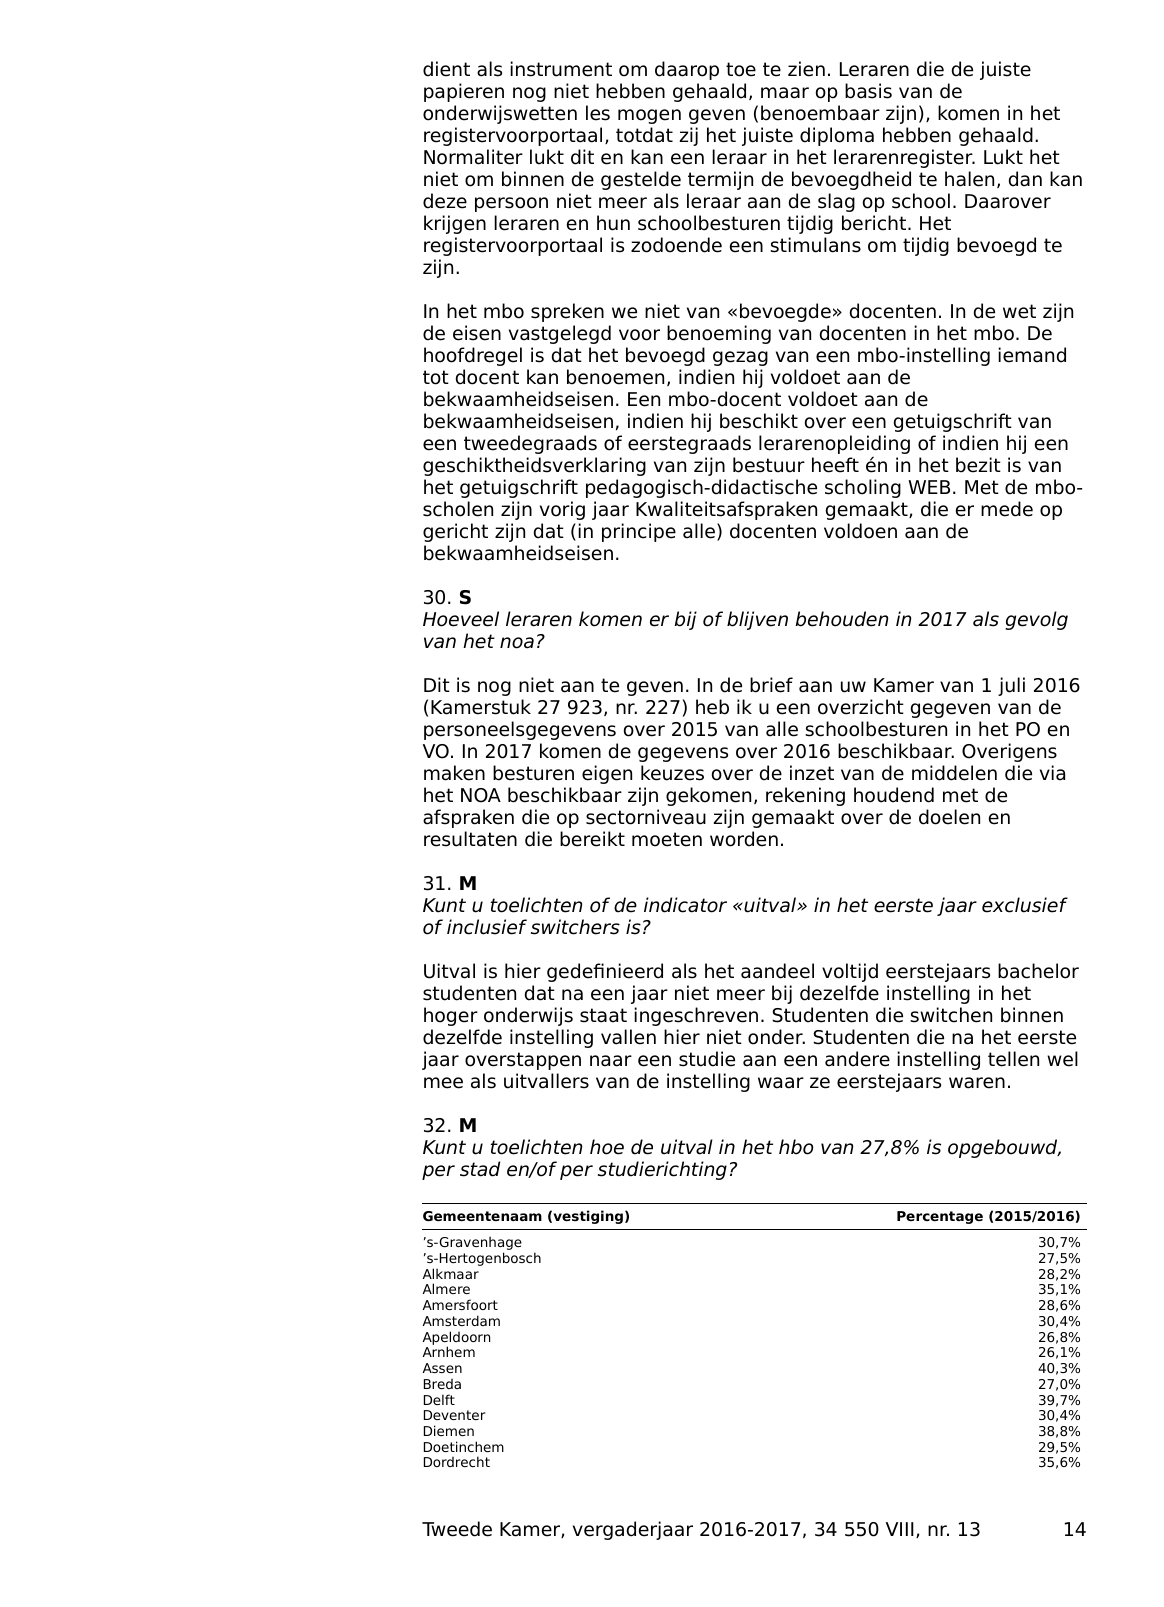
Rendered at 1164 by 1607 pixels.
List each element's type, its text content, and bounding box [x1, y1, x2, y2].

table_cell Breda [422, 1377, 712, 1392]
text 32. M [422, 1115, 1087, 1137]
table_cell 27,0% [712, 1377, 1087, 1392]
table_cell ’s-Hertogenbosch [422, 1251, 712, 1266]
table_cell Apeldoorn [422, 1329, 712, 1345]
table_cell Amsterdam [422, 1314, 712, 1329]
table_cell Delft [422, 1392, 712, 1408]
text Kunt u toelichten hoe de uitval in het hbo van 27,8% is opgebouwd, per stad en/of per studierichting? [422, 1137, 1087, 1181]
text In het mbo spreken we niet van «bevoegde» docenten. In de wet zijn de eisen vastgelegd voor benoeming van docenten in het mbo. De hoofdregel is dat het bevoegd gezag van een mbo-instelling iemand tot docent kan benoemen, indien hij voldoet aan de bekwaamheidseisen. Een mbo-docent voldoet aan de bekwaamheidseisen, indien hij beschikt over een getuigschrift van een tweedegraads of eerstegraads lerarenopleiding of indien hij een geschiktheidsverklaring van zijn bestuur heeft én in het bezit is van het getuigschrift pedagogisch-didactische scholing WEB. Met de mbo-scholen zijn vorig jaar Kwaliteitsafspraken gemaakt, die er mede op gericht zijn dat (in principe alle) docenten voldoen aan de bekwaamheidseisen. [422, 301, 1087, 565]
table_cell ’s-Gravenhage [422, 1230, 712, 1251]
table_cell 26,1% [712, 1345, 1087, 1361]
table_cell Almere [422, 1282, 712, 1298]
table_cell 39,7% [712, 1392, 1087, 1408]
table_cell 30,4% [712, 1408, 1087, 1424]
text dient als instrument om daarop toe te zien. Leraren die de juiste papieren nog niet hebben gehaald, maar op basis van de onderwijswetten les mogen geven (benoembaar zijn), komen in het registervoorportaal, totdat zij het juiste diploma hebben gehaald. Normaliter lukt dit en kan een leraar in het lerarenregister. Lukt het niet om binnen de gestelde termijn de bevoegdheid te halen, dan kan deze persoon niet meer als leraar aan de slag op school. Daarover krijgen leraren en hun schoolbesturen tijdig bericht. Het registervoorportaal is zodoende een stimulans om tijdig bevoegd te zijn. [422, 59, 1087, 279]
table_cell 40,3% [712, 1361, 1087, 1377]
text Kunt u toelichten of de indicator «uitval» in het eerste jaar exclusief of inclusief switchers is? [422, 895, 1087, 939]
text 30. S [422, 587, 1087, 609]
table_cell 28,6% [712, 1298, 1087, 1314]
text Hoeveel leraren komen er bij of blijven behouden in 2017 als gevolg van het noa? [422, 609, 1087, 653]
table_cell 29,5% [712, 1440, 1087, 1455]
text 31. M [422, 873, 1087, 895]
table_header Gemeentenaam (vestiging) [422, 1204, 712, 1229]
table_cell Doetinchem [422, 1440, 712, 1455]
table_cell 26,8% [712, 1329, 1087, 1345]
table_cell Deventer [422, 1408, 712, 1424]
table_cell Dordrecht [422, 1455, 712, 1471]
table_cell 30,7% [712, 1230, 1087, 1251]
table_cell Arnhem [422, 1345, 712, 1361]
table_cell 35,1% [712, 1282, 1087, 1298]
table_cell Diemen [422, 1424, 712, 1439]
table_cell Assen [422, 1361, 712, 1377]
table_cell 38,8% [712, 1424, 1087, 1439]
table_cell Alkmaar [422, 1266, 712, 1282]
table_cell 30,4% [712, 1314, 1087, 1329]
table_cell Amersfoort [422, 1298, 712, 1314]
text Dit is nog niet aan te geven. In de brief aan uw Kamer van 1 juli 2016 (Kamerstuk 27 923, nr. 227) heb ik u een overzicht gegeven van de personeelsgegevens over 2015 van alle schoolbesturen in het PO en VO. In 2017 komen de gegevens over 2016 beschikbaar. Overigens maken besturen eigen keuzes over de inzet van de middelen die via het NOA beschikbaar zijn gekomen, rekening houdend met de afspraken die op sectorniveau zijn gemaakt over de doelen en resultaten die bereikt moeten worden. [422, 675, 1087, 851]
table_cell 28,2% [712, 1266, 1087, 1282]
table_cell 35,6% [712, 1455, 1087, 1471]
table_cell 27,5% [712, 1251, 1087, 1266]
table_header Percentage (2015/2016) [712, 1204, 1087, 1229]
text Uitval is hier gedefinieerd als het aandeel voltijd eerstejaars bachelor studenten dat na een jaar niet meer bij dezelfde instelling in het hoger onderwijs staat ingeschreven. Studenten die switchen binnen dezelfde instelling vallen hier niet onder. Studenten die na het eerste jaar overstappen naar een studie aan een andere instelling tellen wel mee als uitvallers van de instelling waar ze eerstejaars waren. [422, 961, 1087, 1093]
